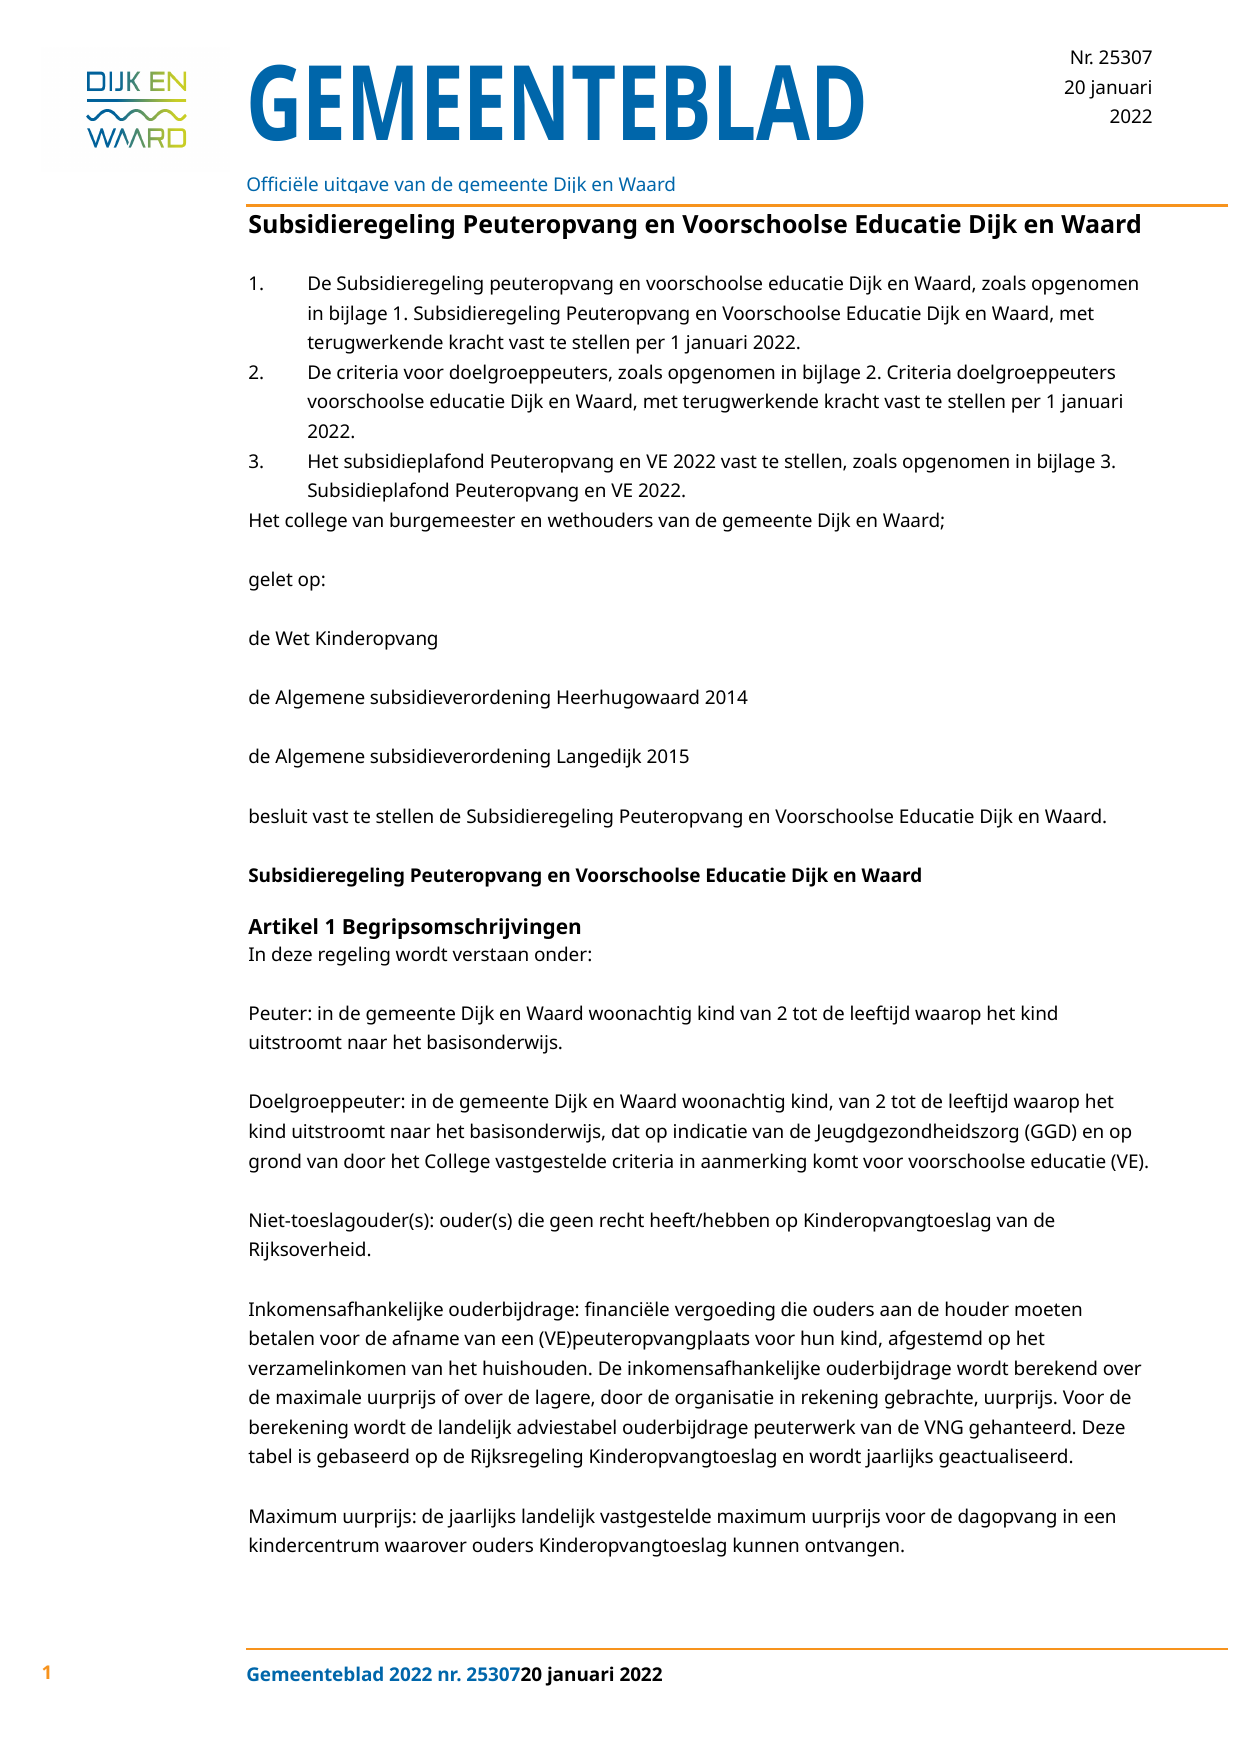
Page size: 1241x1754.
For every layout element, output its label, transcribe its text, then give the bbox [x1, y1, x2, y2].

text Inkomensafhankelijke ouderbijdrage: financiële vergoeding die ouders aan de houder moeten betalen voor de afname van een (VE)peuteropvangplaats voor hun kind, afgestemd op het verzamelinkomen van het huishouden. De inkomensafhankelijke ouderbijdrage wordt berekend over de maximale uurprijs of over de lagere, door de organisatie in rekening gebrachte, uurprijs. Voor de berekening wordt de landelijk adviestabel ouderbijdrage peuterwerk van de VNG gehanteerd. Deze tabel is gebaseerd op de Rijksregeling Kinderopvangtoeslag en wordt jaarlijks geactualiseerd. [248, 1296, 1152, 1469]
text Subsidieregeling Peuteropvang en Voorschoolse Educatie Dijk en Waard [248, 862, 1152, 888]
list De criteria voor doelgroeppeuters, zoals opgenomen in bijlage 2. Criteria doelgroeppeuters voorschoolse educatie Dijk en Waard, met terugwerkende kracht vast te stellen per 1 januari 2022. [248, 359, 1152, 444]
list De Subsidieregeling peuteropvang en voorschoolse educatie Dijk en Waard, zoals opgenomen in bijlage 1. Subsidieregeling Peuteropvang en Voorschoolse Educatie Dijk en Waard, met terugwerkende kracht vast te stellen per 1 januari 2022. [248, 270, 1152, 355]
text Artikel 1 Begripsomschrijvingen [248, 912, 1152, 941]
picture [41, 47, 231, 172]
text Doelgroeppeuter: in de gemeente Dijk en Waard woonachtig kind, van 2 tot de leeftijd waarop het kind uitstroomt naar het basisonderwijs, dat op indicatie van de Jeugdgezondheidszorg (GGD) en op grond van door het College vastgestelde criteria in aanmerking komt voor voorschoolse educatie (VE). [248, 1089, 1152, 1174]
text Maximum uurprijs: de jaarlijks landelijk vastgestelde maximum uurprijs voor de dagopvang in een kindercentrum waarover ouders Kinderopvangtoeslag kunnen ontvangen. [248, 1503, 1152, 1558]
text Peuter: in de gemeente Dijk en Waard woonachtig kind van 2 tot de leeftijd waarop het kind uitstroomt naar het basisonderwijs. [248, 1000, 1152, 1055]
text de Algemene subsidieverordening Heerhugowaard 2014 [248, 684, 1152, 710]
text Het college van burgemeester en wethouders van de gemeente Dijk en Waard; [248, 507, 1152, 533]
text besluit vast te stellen de Subsidieregeling Peuteropvang en Voorschoolse Educatie Dijk en Waard. [248, 803, 1152, 828]
text de Wet Kinderopvang [248, 625, 1152, 651]
text In deze regeling wordt verstaan onder: [248, 941, 1152, 967]
text Subsidieregeling Peuteropvang en Voorschoolse Educatie Dijk en Waard [248, 207, 1152, 241]
text Niet-toeslagouder(s): ouder(s) die geen recht heeft/hebben op Kinderopvangtoeslag van de Rijksoverheid. [248, 1207, 1152, 1262]
list Het subsidieplafond Peuteropvang en VE 2022 vast te stellen, zoals opgenomen in bijlage 3. Subsidieplafond Peuteropvang en VE 2022. [248, 448, 1152, 503]
text de Algemene subsidieverordening Langedijk 2015 [248, 744, 1152, 769]
text gelet op: [248, 566, 1152, 592]
